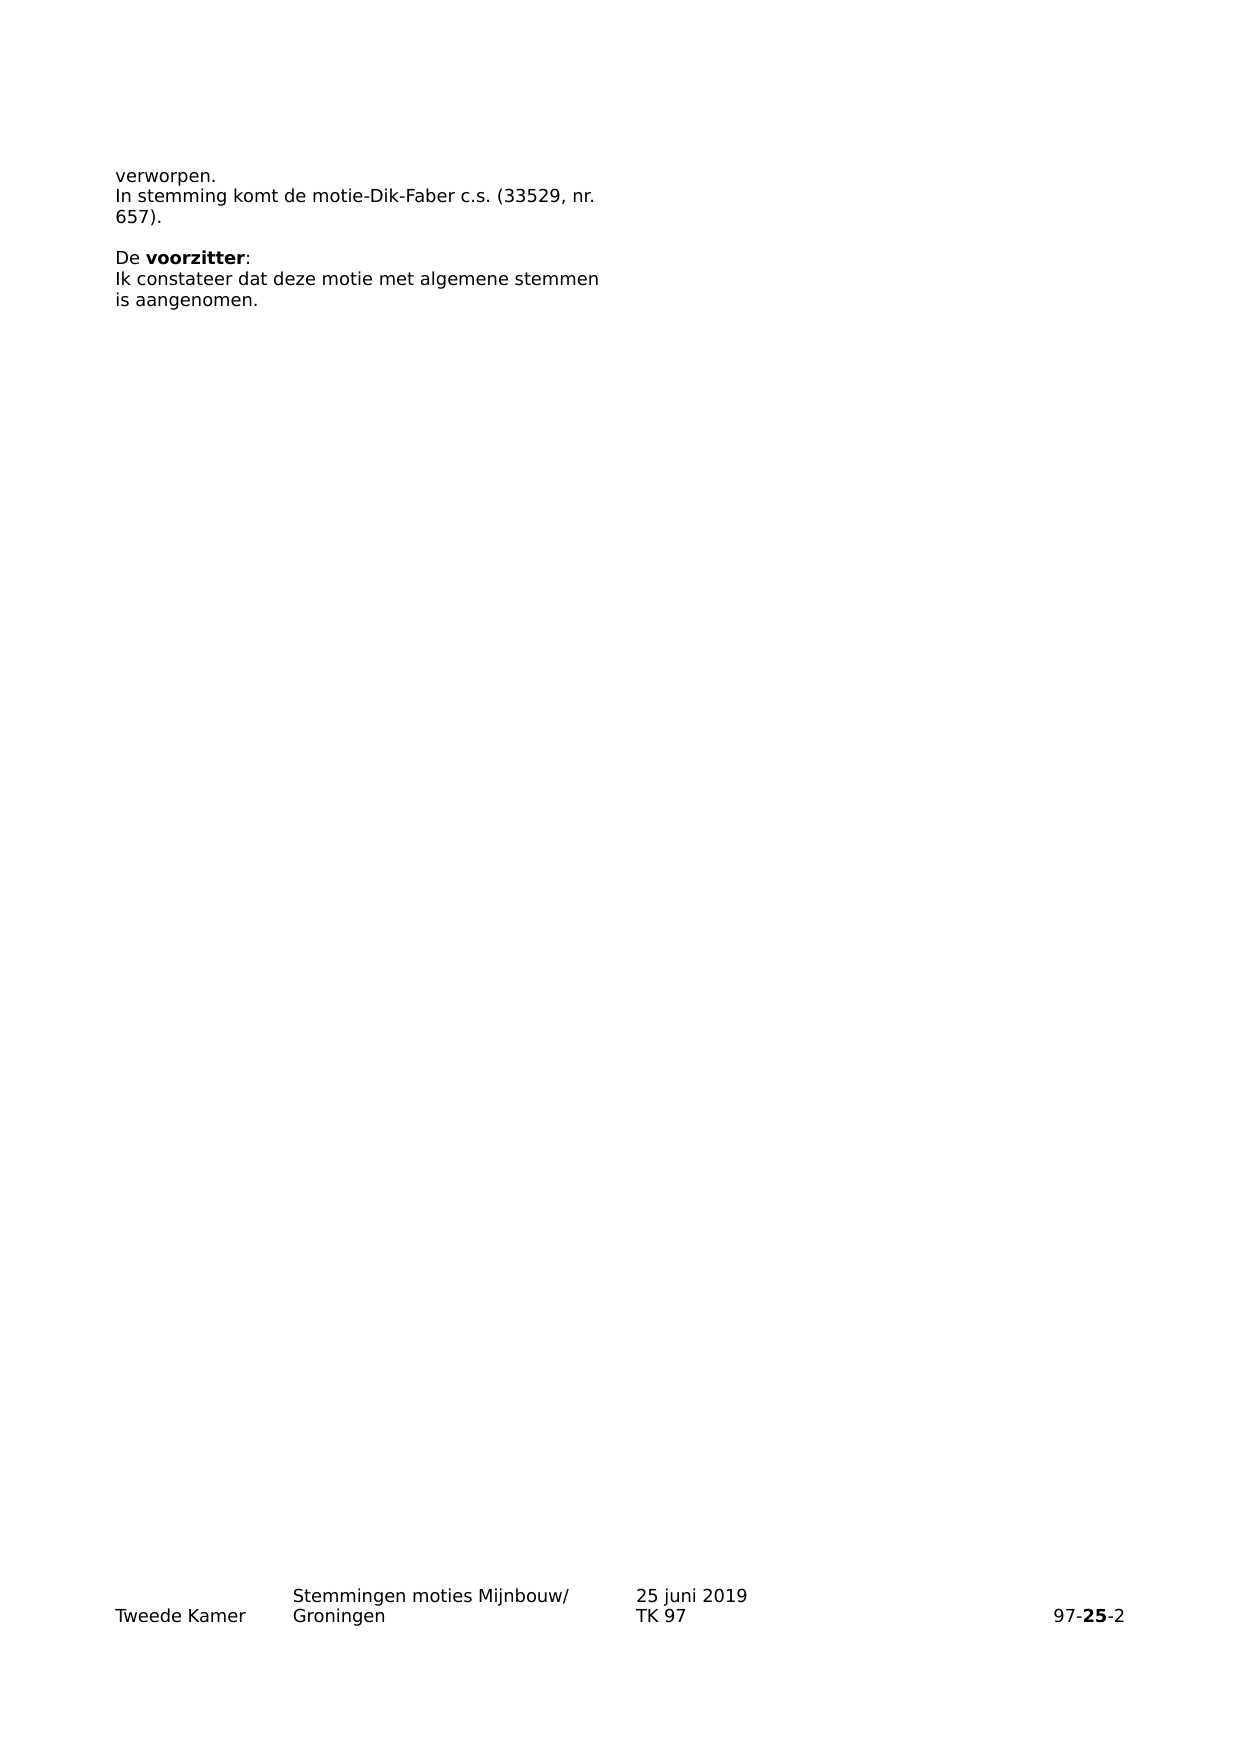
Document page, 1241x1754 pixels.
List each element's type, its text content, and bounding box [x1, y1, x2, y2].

text Ik constateer dat deze motie met algemene stemmen is aangenomen. [115, 268, 605, 310]
text verworpen. [115, 165, 605, 186]
text In stemming komt de motie-Dik-Faber c.s. (33529, nr. 657). [115, 186, 605, 228]
text De voorzitter: [115, 248, 605, 268]
